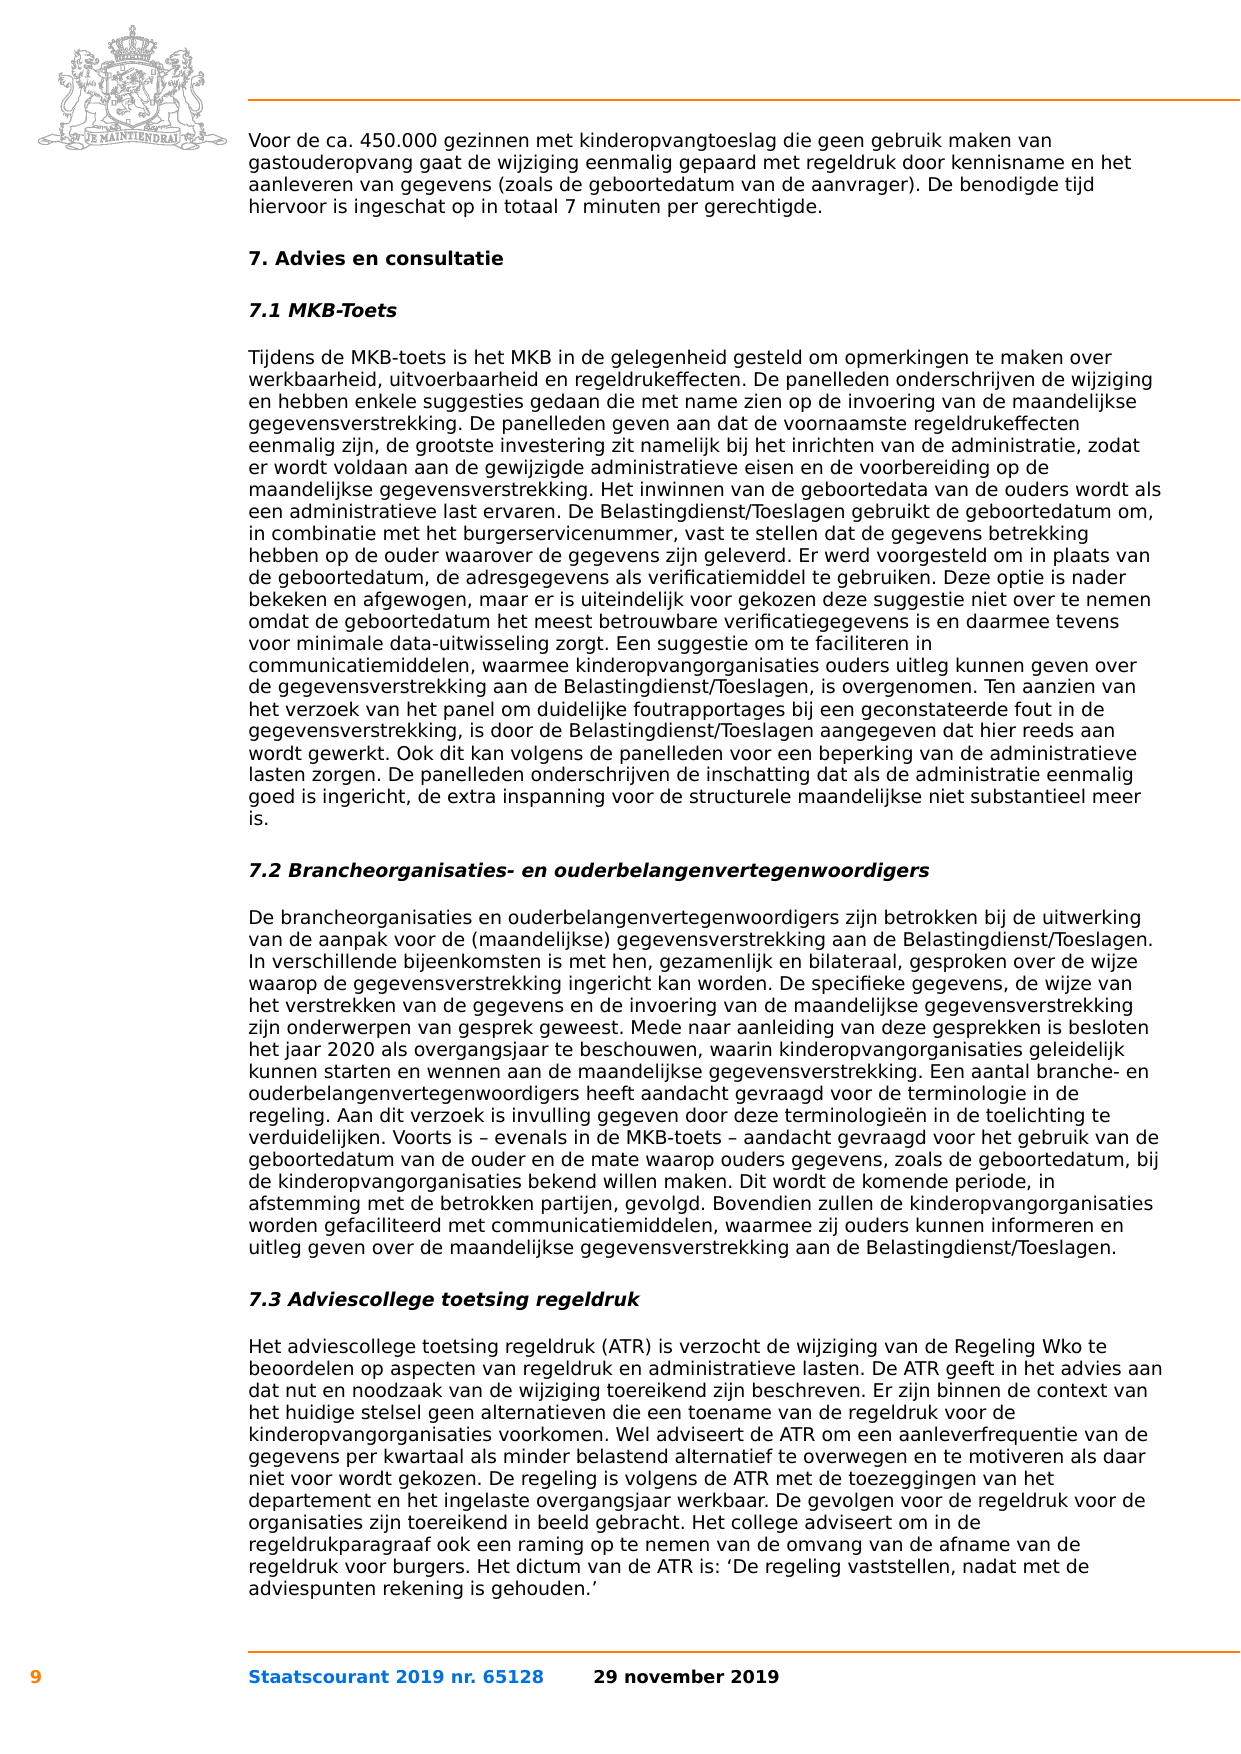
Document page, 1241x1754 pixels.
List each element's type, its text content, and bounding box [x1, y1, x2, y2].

subtitle 7.2 Brancheorganisaties- en ouderbelangenvertegenwoordigers [248, 860, 1163, 882]
text De brancheorganisaties en ouderbelangenvertegenwoordigers zijn betrokken bij de uitwerking van de aanpak voor de (maandelijkse) gegevensverstrekking aan de Belastingdienst/Toeslagen. In verschillende bijeenkomsten is met hen, gezamenlijk en bilateraal, gesproken over de wijze waarop de gegevensverstrekking ingericht kan worden. De specifieke gegevens, de wijze van het verstrekken van de gegevens en de invoering van de maandelijkse gegevensverstrekking zijn onderwerpen van gesprek geweest. Mede naar aanleiding van deze gesprekken is besloten het jaar 2020 als overgangsjaar te beschouwen, waarin kinderopvangorganisaties geleidelijk kunnen starten en wennen aan de maandelijkse gegevensverstrekking. Een aantal branche- en ouderbelangenvertegenwoordigers heeft aandacht gevraagd voor de terminologie in de regeling. Aan dit verzoek is invulling gegeven door deze terminologieën in de toelichting te verduidelijken. Voorts is – evenals in de MKB-toets – aandacht gevraagd voor het gebruik van de geboortedatum van de ouder en de mate waarop ouders gegevens, zoals de geboortedatum, bij de kinderopvangorganisaties bekend willen maken. Dit wordt de komende periode, in afstemming met de betrokken partijen, gevolgd. Bovendien zullen de kinderopvangorganisaties worden gefaciliteerd met communicatiemiddelen, waarmee zij ouders kunnen informeren en uitleg geven over de maandelijkse gegevensverstrekking aan de Belastingdienst/Toeslagen. [248, 907, 1163, 1259]
text Tijdens de MKB-toets is het MKB in de gelegenheid gesteld om opmerkingen te maken over werkbaarheid, uitvoerbaarheid en regeldrukeffecten. De panelleden onderschrijven de wijziging en hebben enkele suggesties gedaan die met name zien op de invoering van de maandelijkse gegevensverstrekking. De panelleden geven aan dat de voornaamste regeldrukeffecten eenmalig zijn, de grootste investering zit namelijk bij het inrichten van de administratie, zodat er wordt voldaan aan de gewijzigde administratieve eisen en de voorbereiding op de maandelijkse gegevensverstrekking. Het inwinnen van de geboortedata van de ouders wordt als een administratieve last ervaren. De Belastingdienst/Toeslagen gebruikt de geboortedatum om, in combinatie met het burgerservicenummer, vast te stellen dat de gegevens betrekking hebben op de ouder waarover de gegevens zijn geleverd. Er werd voorgesteld om in plaats van de geboortedatum, de adresgegevens als verificatiemiddel te gebruiken. Deze optie is nader bekeken en afgewogen, maar er is uiteindelijk voor gekozen deze suggestie niet over te nemen omdat de geboortedatum het meest betrouwbare verificatiegegevens is en daarmee tevens voor minimale data-uitwisseling zorgt. Een suggestie om te faciliteren in communicatiemiddelen, waarmee kinderopvangorganisaties ouders uitleg kunnen geven over de gegevensverstrekking aan de Belastingdienst/Toeslagen, is overgenomen. Ten aanzien van het verzoek van het panel om duidelijke foutrapportages bij een geconstateerde fout in de gegevensverstrekking, is door de Belastingdienst/Toeslagen aangegeven dat hier reeds aan wordt gewerkt. Ook dit kan volgens de panelleden voor een beperking van de administratieve lasten zorgen. De panelleden onderschrijven de inschatting dat als de administratie eenmalig goed is ingericht, de extra inspanning voor de structurele maandelijkse niet substantieel meer is. [248, 347, 1163, 830]
text Voor de ca. 450.000 gezinnen met kinderopvangtoeslag die geen gebruik maken van gastouderopvang gaat de wijziging eenmalig gepaard met regeldruk door kennisname en het aanleveren van gegevens (zoals de geboortedatum van de aanvrager). De benodigde tijd hiervoor is ingeschat op in totaal 7 minuten per gerechtigde. [248, 130, 1163, 218]
picture [38, 25, 227, 150]
subtitle 7. Advies en consultatie [248, 248, 1163, 270]
text Het adviescollege toetsing regeldruk (ATR) is verzocht de wijziging van de Regeling Wko te beoordelen op aspecten van regeldruk en administratieve lasten. De ATR geeft in het advies aan dat nut en noodzaak van de wijziging toereikend zijn beschreven. Er zijn binnen de context van het huidige stelsel geen alternatieven die een toename van de regeldruk voor de kinderopvangorganisaties voorkomen. Wel adviseert de ATR om een aanleverfrequentie van de gegevens per kwartaal als minder belastend alternatief te overwegen en te motiveren als daar niet voor wordt gekozen. De regeling is volgens de ATR met de toezeggingen van het departement en het ingelaste overgangsjaar werkbaar. De gevolgen voor de regeldruk voor de organisaties zijn toereikend in beeld gebracht. Het college adviseert om in de regeldrukparagraaf ook een raming op te nemen van de omvang van de afname van de regeldruk voor burgers. Het dictum van de ATR is: ‘De regeling vaststellen, nadat met de adviespunten rekening is gehouden.’ [248, 1336, 1163, 1600]
subtitle 7.1 MKB-Toets [248, 300, 1163, 322]
subtitle 7.3 Adviescollege toetsing regeldruk [248, 1289, 1163, 1311]
